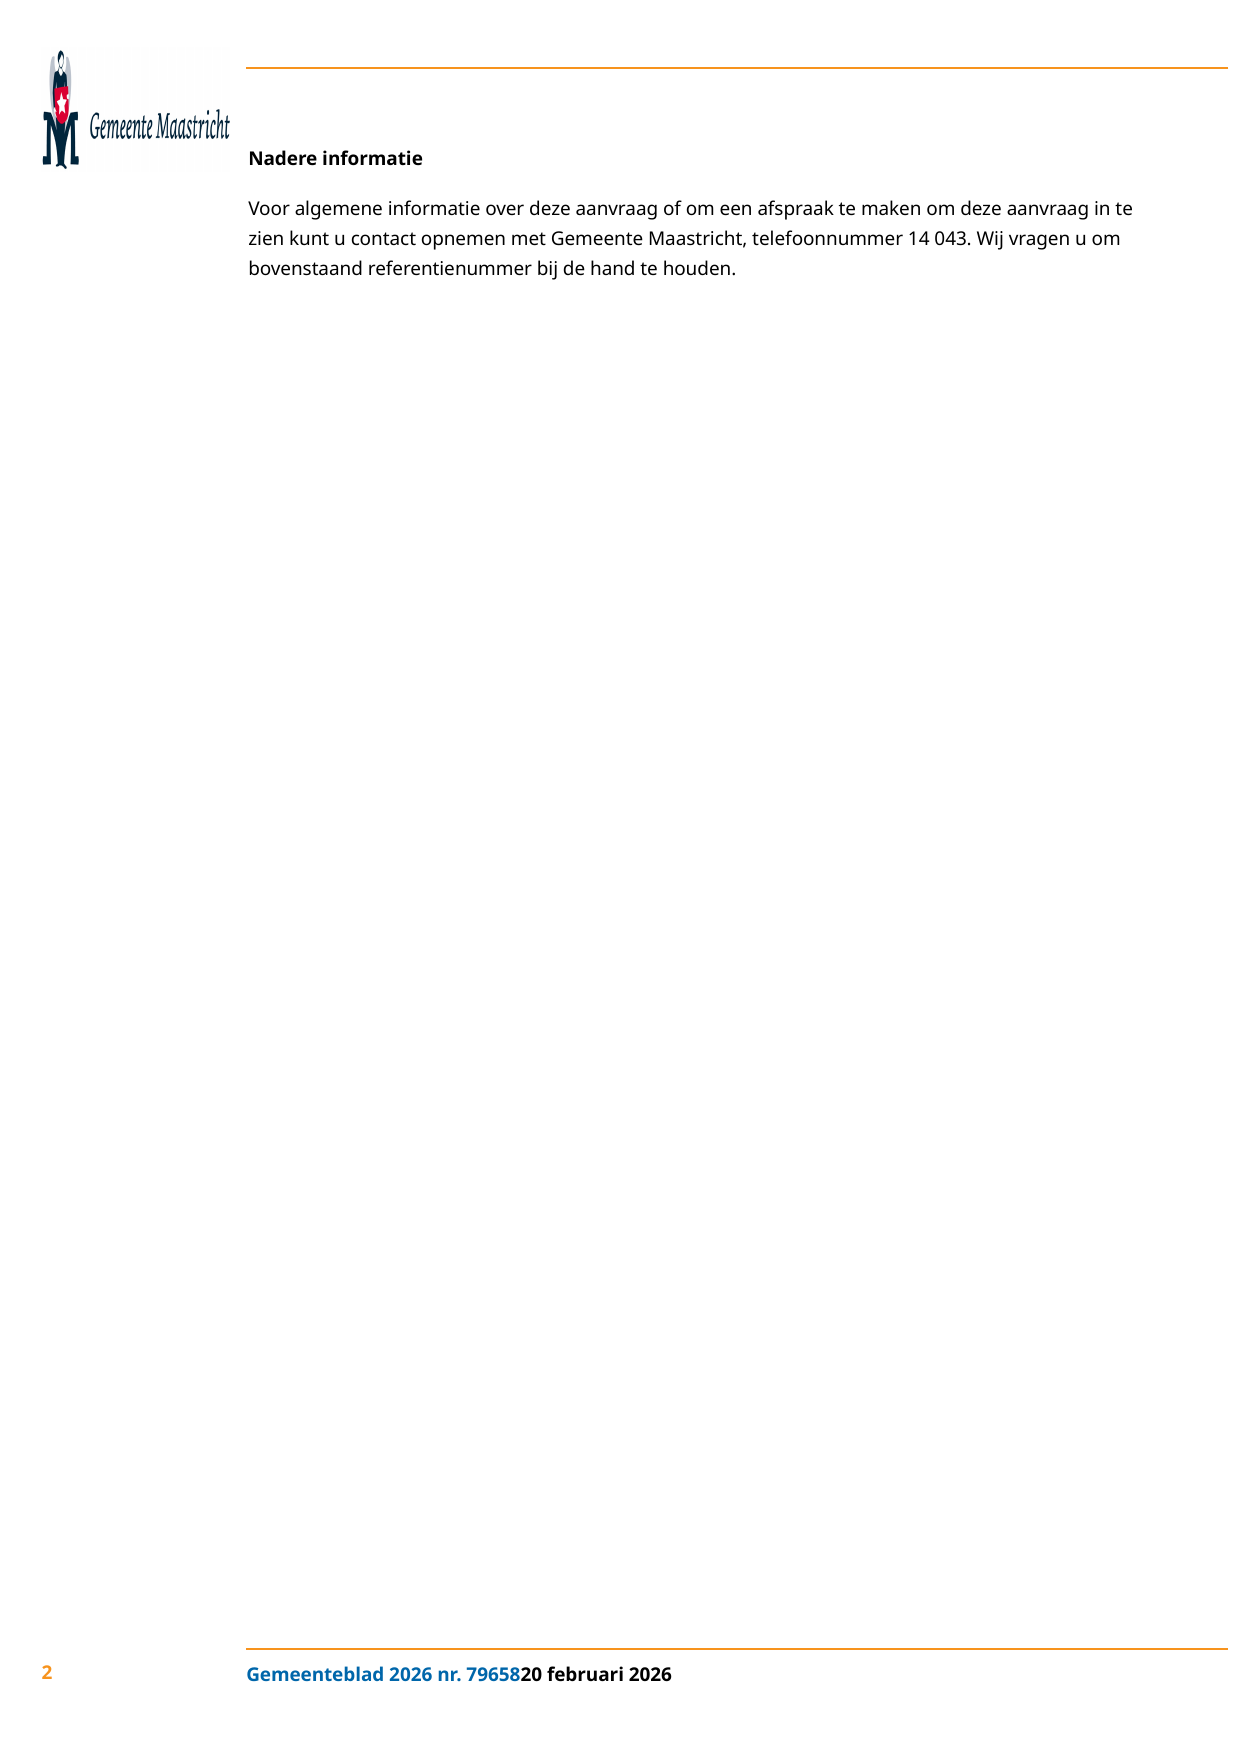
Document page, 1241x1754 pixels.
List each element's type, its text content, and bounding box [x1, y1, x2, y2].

text Nadere informatie [248, 145, 1152, 171]
picture [41, 47, 231, 172]
text Voor algemene informatie over deze aanvraag of om een afspraak te maken om deze aanvraag in te zien kunt u contact opnemen met Gemeente Maastricht, telefoonnummer 14 043. Wij vragen u om bovenstaand referentienummer bij de hand te houden. [248, 196, 1152, 281]
